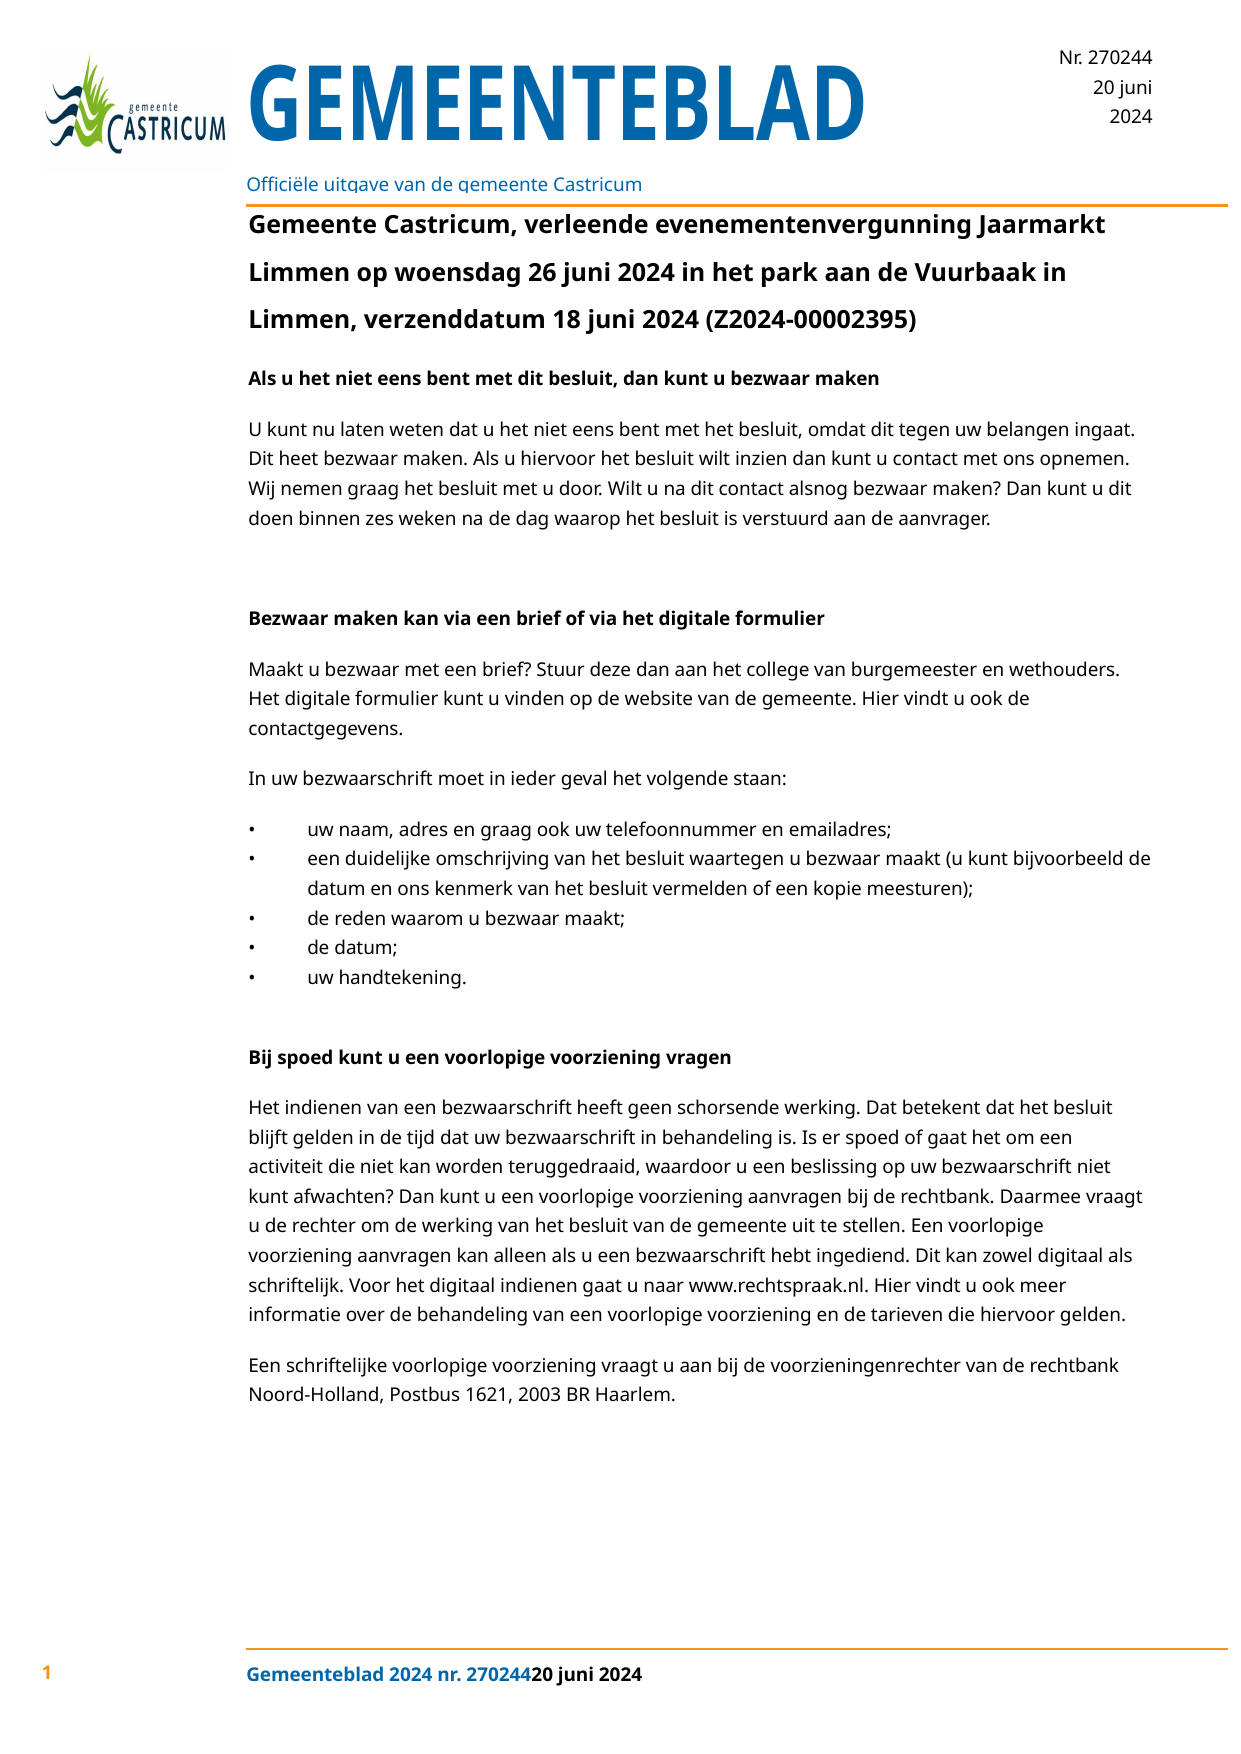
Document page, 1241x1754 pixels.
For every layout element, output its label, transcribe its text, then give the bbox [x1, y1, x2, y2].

list uw naam, adres en graag ook uw telefoonnummer en emailadres; [248, 816, 1152, 842]
text Als u het niet eens bent met dit besluit, dan kunt u bezwaar maken [248, 366, 1152, 391]
text Bezwaar maken kan via een brief of via het digitale formulier [248, 606, 1152, 631]
text Het indienen van een bezwaarschrift heeft geen schorsende werking. Dat betekent dat het besluit blijft gelden in de tijd dat uw bezwaarschrift in behandeling is. Is er spoed of gaat het om een activiteit die niet kan worden teruggedraaid, waardoor u een beslissing op uw bezwaarschrift niet kunt afwachten? Dan kunt u een voorlopige voorziening aanvragen bij de rechtbank. Daarmee vraagt u de rechter om de werking van het besluit van de gemeente uit te stellen. Een voorlopige voorziening aanvragen kan alleen als u een bezwaarschrift hebt ingediend. Dit kan zowel digitaal als schriftelijk. Voor het digitaal indienen gaat u naar www.rechtspraak.nl. Hier vindt u ook meer informatie over de behandeling van een voorlopige voorziening en de tarieven die hiervoor gelden. [248, 1094, 1152, 1327]
text Bij spoed kunt u een voorlopige voorziening vragen [248, 1044, 1152, 1069]
text Een schriftelijke voorlopige voorziening vraagt u aan bij de voorzieningenrechter van de rechtbank Noord-Holland, Postbus 1621, 2003 BR Haarlem. [248, 1352, 1152, 1407]
list uw handtekening. [248, 964, 1152, 989]
picture [41, 47, 231, 172]
text Gemeente Castricum, verleende evenementenvergunning Jaarmarkt Limmen op woensdag 26 juni 2024 in het park aan de Vuurbaak in Limmen, verzenddatum 18 juni 2024 (Z2024-00002395) [248, 207, 1152, 336]
list de reden waarom u bezwaar maakt; [248, 905, 1152, 930]
text U kunt nu laten weten dat u het niet eens bent met het besluit, omdat dit tegen uw belangen ingaat. Dit heet bezwaar maken. Als u hiervoor het besluit wilt inzien dan kunt u contact met ons opnemen. Wij nemen graag het besluit met u door. Wilt u na dit contact alsnog bezwaar maken? Dan kunt u dit doen binnen zes weken na de dag waarop het besluit is verstuurd aan de aanvrager. [248, 416, 1152, 530]
list een duidelijke omschrijving van het besluit waartegen u bezwaar maakt (u kunt bijvoorbeeld de datum en ons kenmerk van het besluit vermelden of een kopie meesturen); [248, 846, 1152, 901]
list de datum; [248, 934, 1152, 960]
text In uw bezwaarschrift moet in ieder geval het volgende staan: [248, 766, 1152, 791]
text Maakt u bezwaar met een brief? Stuur deze dan aan het college van burgemeester en wethouders. Het digitale formulier kunt u vinden op de website van de gemeente. Hier vindt u ook de contactgegevens. [248, 656, 1152, 741]
